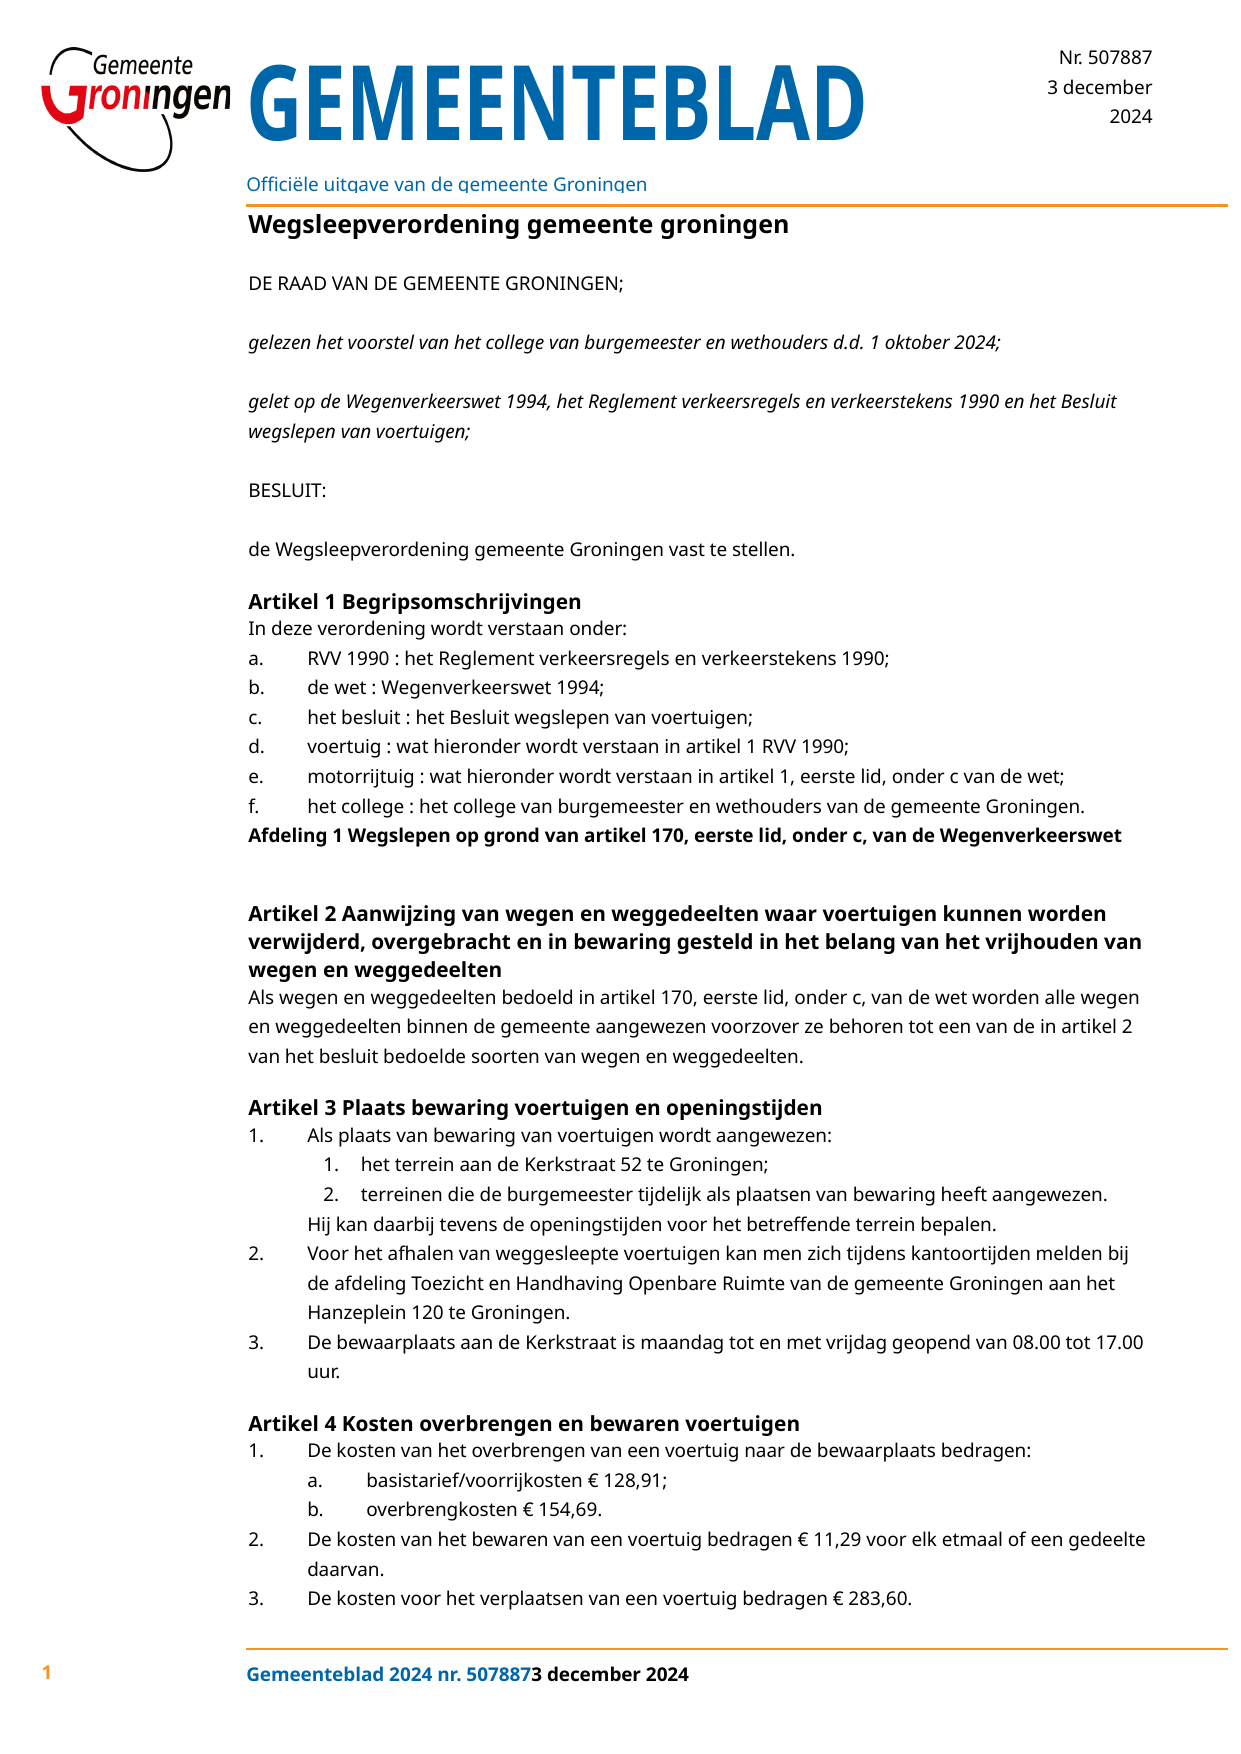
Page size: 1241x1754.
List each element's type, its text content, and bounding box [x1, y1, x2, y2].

list terreinen die de burgemeester tijdelijk als plaatsen van bewaring heeft aangewezen. [323, 1181, 1152, 1207]
text Artikel 4 Kosten overbrengen en bewaren voertuigen [248, 1409, 1152, 1437]
list het besluit : het Besluit wegslepen van voertuigen; [248, 704, 1152, 730]
list basistarief/voorrijkosten € 128,91; [307, 1467, 1152, 1493]
list De kosten van het bewaren van een voertuig bedragen € 11,29 voor elk etmaal of een gedeelte daarvan. [248, 1526, 1152, 1582]
text Artikel 2 Aanwijzing van wegen en weggedeelten waar voertuigen kunnen worden verwijderd, overgebracht en in bewaring gesteld in het belang van het vrijhouden van wegen en weggedeelten [248, 899, 1152, 984]
text Wegsleepverordening gemeente groningen [248, 207, 1152, 241]
list Als plaats van bewaring van voertuigen wordt aangewezen: [248, 1122, 1152, 1148]
text BESLUIT: [248, 477, 1152, 503]
list voertuig : wat hieronder wordt verstaan in artikel 1 RVV 1990; [248, 734, 1152, 759]
text Afdeling 1 Wegslepen op grond van artikel 170, eerste lid, onder c, van de Wegenverkeerswet [248, 822, 1152, 848]
list overbrengkosten € 154,69. [307, 1497, 1152, 1522]
list RVV 1990 : het Reglement verkeersregels en verkeerstekens 1990; [248, 645, 1152, 671]
list het college : het college van burgemeester en wethouders van de gemeente Groningen. [248, 793, 1152, 819]
text Artikel 3 Plaats bewaring voertuigen en openingstijden [248, 1093, 1152, 1122]
list De kosten voor het verplaatsen van een voertuig bedragen € 283,60. [248, 1585, 1152, 1611]
list de wet : Wegenverkeerswet 1994; [248, 674, 1152, 700]
text Als wegen en weggedeelten bedoeld in artikel 170, eerste lid, onder c, van de wet worden alle wegen en weggedeelten binnen de gemeente aangewezen voorzover ze behoren tot een van de in artikel 2 van het besluit bedoelde soorten van wegen en weggedeelten. [248, 984, 1152, 1069]
list motorrijtuig : wat hieronder wordt verstaan in artikel 1, eerste lid, onder c van de wet; [248, 763, 1152, 789]
text Artikel 1 Begripsomschrijvingen [248, 587, 1152, 615]
list het terrein aan de Kerkstraat 52 te Groningen; [323, 1152, 1152, 1177]
list Hij kan daarbij tevens de openingstijden voor het betreffende terrein bepalen. [248, 1211, 1152, 1236]
list De bewaarplaats aan de Kerkstraat is maandag tot en met vrijdag geopend van 08.00 tot 17.00 uur. [248, 1329, 1152, 1384]
list De kosten van het overbrengen van een voertuig naar de bewaarplaats bedragen: [248, 1437, 1152, 1463]
list Voor het afhalen van weggesleepte voertuigen kan men zich tijdens kantoortijden melden bij de afdeling Toezicht en Handhaving Openbare Ruimte van de gemeente Groningen aan het Hanzeplein 120 te Groningen. [248, 1240, 1152, 1325]
text gelezen het voorstel van het college van burgemeester en wethouders d.d. 1 oktober 2024; [248, 329, 1152, 355]
text DE RAAD VAN DE GEMEENTE GRONINGEN; [248, 270, 1152, 296]
text de Wegsleepverordening gemeente Groningen vast te stellen. [248, 537, 1152, 562]
picture [41, 47, 231, 172]
text In deze verordening wordt verstaan onder: [248, 615, 1152, 641]
text gelet op de Wegenverkeerswet 1994, het Reglement verkeersregels en verkeerstekens 1990 en het Besluit wegslepen van voertuigen; [248, 389, 1152, 444]
